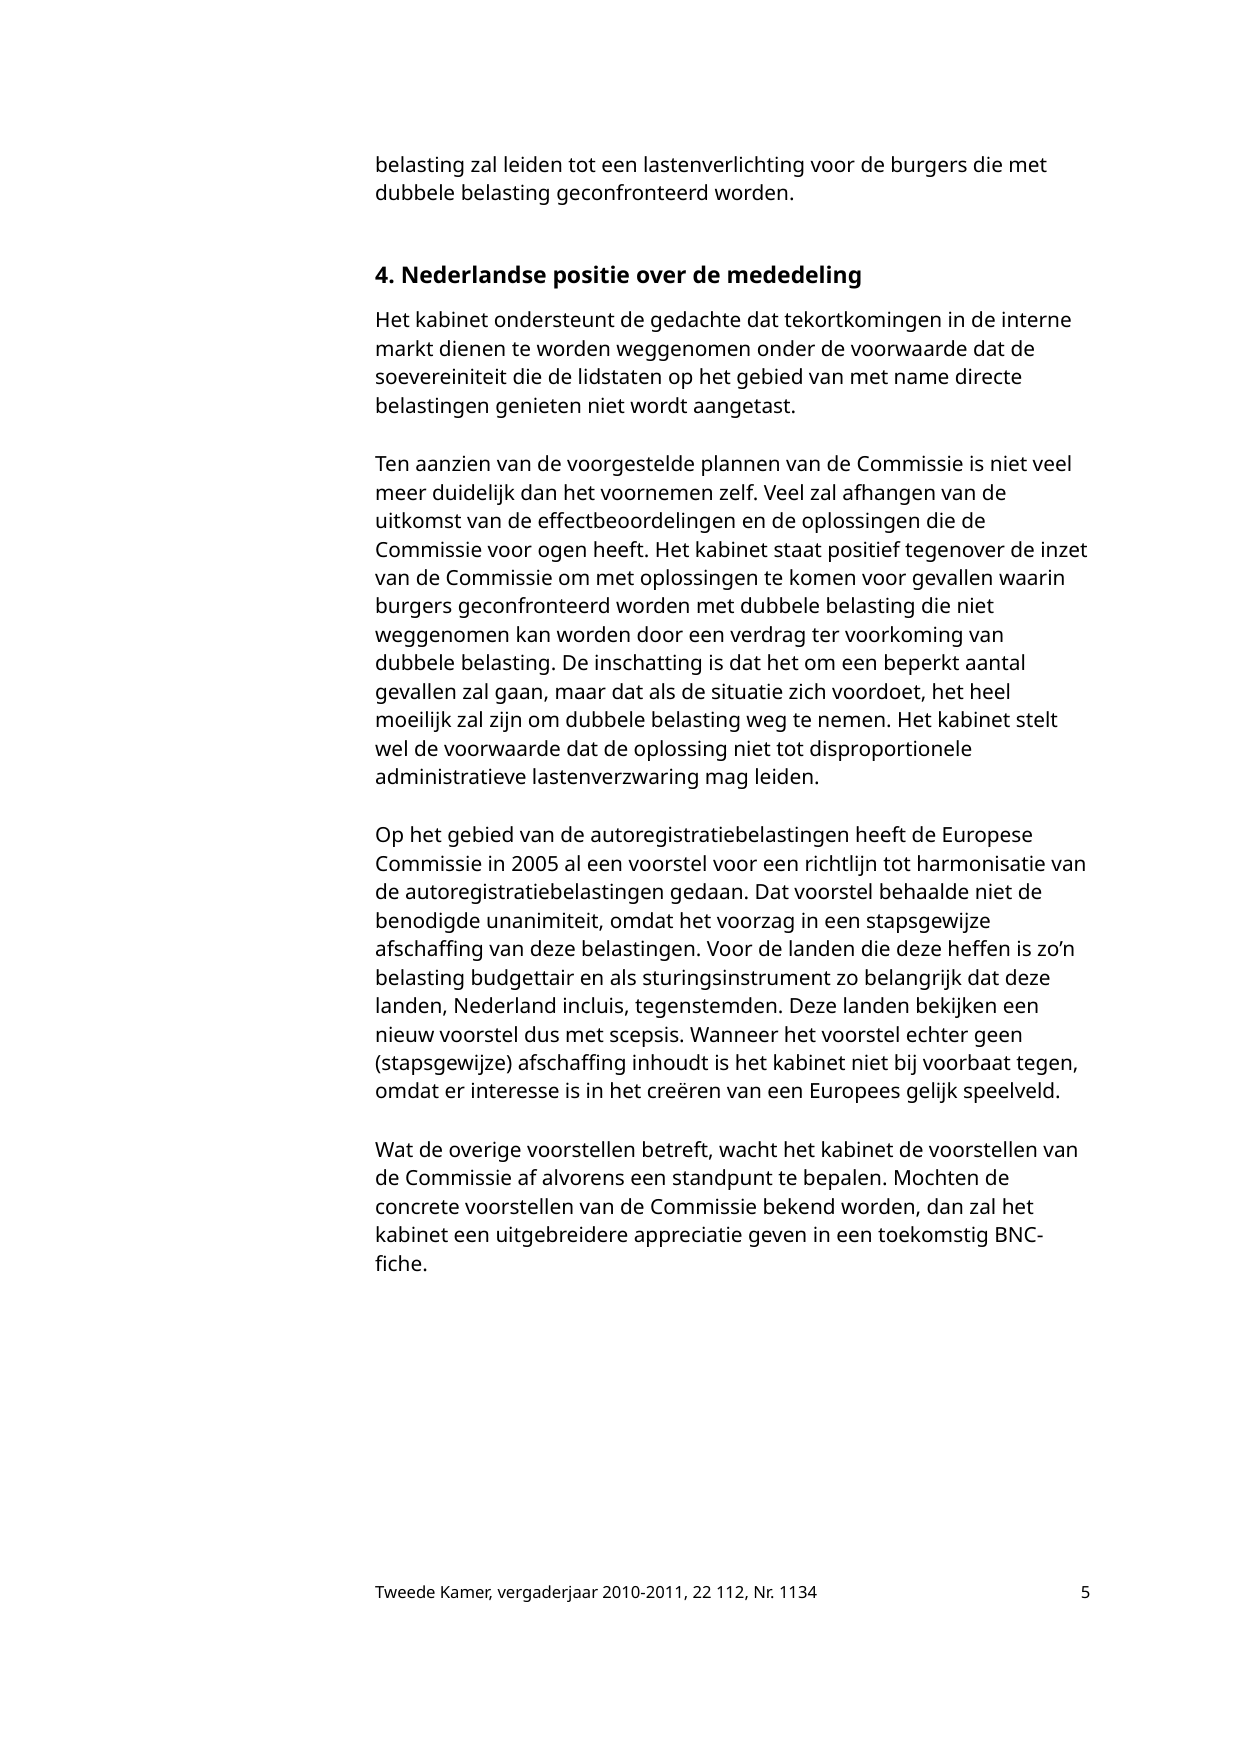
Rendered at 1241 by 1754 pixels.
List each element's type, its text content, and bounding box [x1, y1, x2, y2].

text Ten aanzien van de voorgestelde plannen van de Commissie is niet veel meer duidelijk dan het voornemen zelf. Veel zal afhangen van de uitkomst van de effectbeoordelingen en de oplossingen die de Commissie voor ogen heeft. Het kabinet staat positief tegenover de inzet van de Commissie om met oplossingen te komen voor gevallen waarin burgers geconfronteerd worden met dubbele belasting die niet weggenomen kan worden door een verdrag ter voorkoming van dubbele belasting. De inschatting is dat het om een beperkt aantal gevallen zal gaan, maar dat als de situatie zich voordoet, het heel moeilijk zal zijn om dubbele belasting weg te nemen. Het kabinet stelt wel de voorwaarde dat de oplossing niet tot disproportionele administratieve lastenverzwaring mag leiden. [375, 449, 1090, 791]
subtitle 4. Nederlandse positie over de mededeling [375, 259, 1090, 291]
text Het kabinet ondersteunt de gedachte dat tekortkomingen in de interne markt dienen te worden weggenomen onder de voorwaarde dat de soevereiniteit die de lidstaten op het gebied van met name directe belastingen genieten niet wordt aangetast. [375, 306, 1090, 419]
text Wat de overige voorstellen betreft, wacht het kabinet de voorstellen van de Commissie af alvorens een standpunt te bepalen. Mochten de concrete voorstellen van de Commissie bekend worden, dan zal het kabinet een uitgebreidere appreciatie geven in een toekomstig BNC-fiche. [375, 1135, 1090, 1277]
text belasting zal leiden tot een lastenverlichting voor de burgers die met dubbele belasting geconfronteerd worden. [375, 150, 1090, 207]
text Op het gebied van de autoregistratiebelastingen heeft de Europese Commissie in 2005 al een voorstel voor een richtlijn tot harmonisatie van de autoregistratiebelastingen gedaan. Dat voorstel behaalde niet de benodigde unanimiteit, omdat het voorzag in een stapsgewijze afschaffing van deze belastingen. Voor de landen die deze heffen is zo’n belasting budgettair en als sturingsinstrument zo belangrijk dat deze landen, Nederland incluis, tegenstemden. Deze landen bekijken een nieuw voorstel dus met scepsis. Wanneer het voorstel echter geen (stapsgewijze) afschaffing inhoudt is het kabinet niet bij voorbaat tegen, omdat er interesse is in het creëren van een Europees gelijk speelveld. [375, 821, 1090, 1105]
